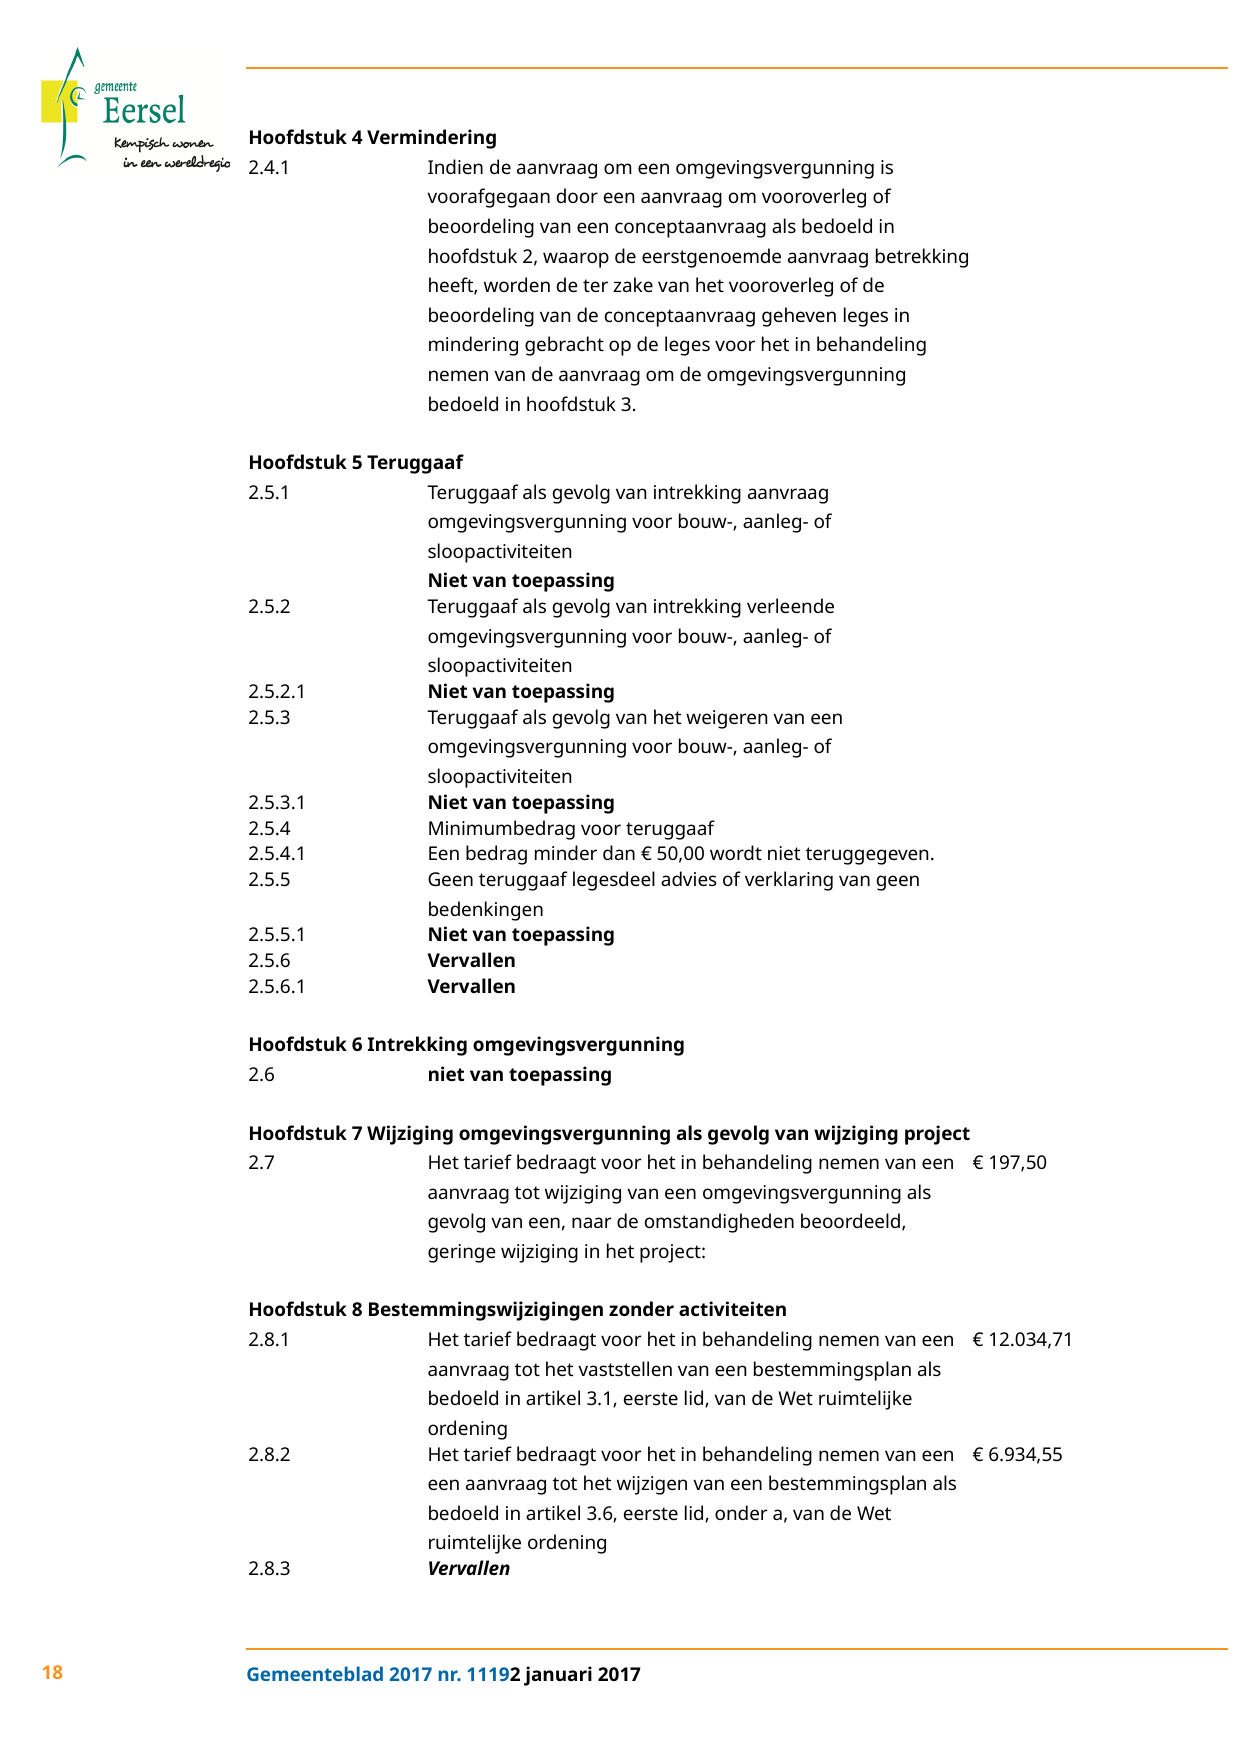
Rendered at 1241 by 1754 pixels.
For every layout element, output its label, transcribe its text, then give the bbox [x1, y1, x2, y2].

table_cell [973, 973, 1152, 999]
table_cell Niet van toepassing [427, 921, 972, 947]
table_cell Vervallen [427, 973, 972, 999]
picture [41, 47, 231, 172]
table_cell 2.8.2 [248, 1441, 427, 1555]
table_cell 2.5.3 [248, 704, 427, 789]
table_header Het tarief bedraagt voor het in behandeling nemen van een aanvraag tot wijziging van een omgevingsvergunning als gevolg van een, naar de omstandigheden beoordeeld, geringe wijziging in het project: [427, 1149, 972, 1264]
table_cell 2.5.6 [248, 947, 427, 973]
table_header Indien de aanvraag om een omgevingsvergunning is voorafgegaan door een aanvraag om vooroverleg of beoordeling van een conceptaanvraag als bedoeld in hoofdstuk 2, waarop de eerstgenoemde aanvraag betrekking heeft, worden de ter zake van het vooroverleg of de beoordeling van de conceptaanvraag geheven leges in mindering gebracht op de leges voor het in behandeling nemen van de aanvraag om de omgevingsvergunning bedoeld in hoofdstuk 3. [427, 154, 972, 416]
table_header 2.8.1 [248, 1326, 427, 1441]
table_cell 2.5.2 [248, 594, 427, 678]
text Hoofdstuk 7 Wijziging omgevingsvergunning als gevolg van wijziging project [248, 1120, 1152, 1145]
table_cell [973, 840, 1152, 866]
table_cell Vervallen [427, 1555, 972, 1581]
table_cell [973, 789, 1152, 815]
table_header Het tarief bedraagt voor het in behandeling nemen van een aanvraag tot het vaststellen van een bestemmingsplan als bedoeld in artikel 3.1, eerste lid, van de Wet ruimtelijke ordening [427, 1326, 972, 1441]
table_cell Niet van toepassing [427, 789, 972, 815]
table_cell 2.5.4.1 [248, 840, 427, 866]
table_header [973, 1061, 1152, 1087]
table_cell 2.5.3.1 [248, 789, 427, 815]
table_cell [973, 678, 1152, 704]
table_cell 2.5.2.1 [248, 678, 427, 704]
table_cell 2.5.5 [248, 866, 427, 921]
table_header [973, 479, 1152, 593]
table_header 2.7 [248, 1149, 427, 1264]
table_header 2.6 [248, 1061, 427, 1087]
table_header 2.4.1 [248, 154, 427, 416]
table_header Teruggaaf als gevolg van intrekking aanvraag omgevingsvergunning voor bouw-, aanleg- of sloopactiviteiten Niet van toepassing [427, 479, 972, 593]
text Hoofdstuk 4 Vermindering [248, 124, 1152, 150]
table_header € 12.034,71 [973, 1326, 1152, 1441]
table_cell € 6.934,55 [973, 1441, 1152, 1555]
table_cell Minimumbedrag voor teruggaaf [427, 815, 972, 840]
table_cell [973, 1555, 1152, 1581]
text Hoofdstuk 6 Intrekking omgevingsvergunning [248, 1031, 1152, 1057]
table_cell [973, 866, 1152, 921]
table_cell Teruggaaf als gevolg van het weigeren van een omgevingsvergunning voor bouw-, aanleg- of sloopactiviteiten [427, 704, 972, 789]
text Hoofdstuk 8 Bestemmingswijzigingen zonder activiteiten [248, 1297, 1152, 1322]
table_cell [973, 704, 1152, 789]
table_cell [973, 947, 1152, 973]
table_cell Geen teruggaaf legesdeel advies of verklaring van geen bedenkingen [427, 866, 972, 921]
table_cell 2.5.5.1 [248, 921, 427, 947]
table_cell Een bedrag minder dan € 50,00 wordt niet teruggegeven. [427, 840, 972, 866]
table_cell Teruggaaf als gevolg van intrekking verleende omgevingsvergunning voor bouw-, aanleg- of sloopactiviteiten [427, 594, 972, 678]
table_header niet van toepassing [427, 1061, 972, 1087]
table_cell Vervallen [427, 947, 972, 973]
table_cell Niet van toepassing [427, 678, 972, 704]
text Hoofdstuk 5 Teruggaaf [248, 449, 1152, 475]
table_cell 2.5.4 [248, 815, 427, 840]
table_header [973, 154, 1152, 416]
table_cell 2.8.3 [248, 1555, 427, 1581]
table_cell [973, 921, 1152, 947]
table_cell 2.5.6.1 [248, 973, 427, 999]
table_cell [973, 815, 1152, 840]
table_cell Het tarief bedraagt voor het in behandeling nemen van een een aanvraag tot het wijzigen van een bestemmingsplan als bedoeld in artikel 3.6, eerste lid, onder a, van de Wet ruimtelijke ordening [427, 1441, 972, 1555]
table_cell [973, 594, 1152, 678]
table_header 2.5.1 [248, 479, 427, 593]
table_header € 197,50 [973, 1149, 1152, 1264]
